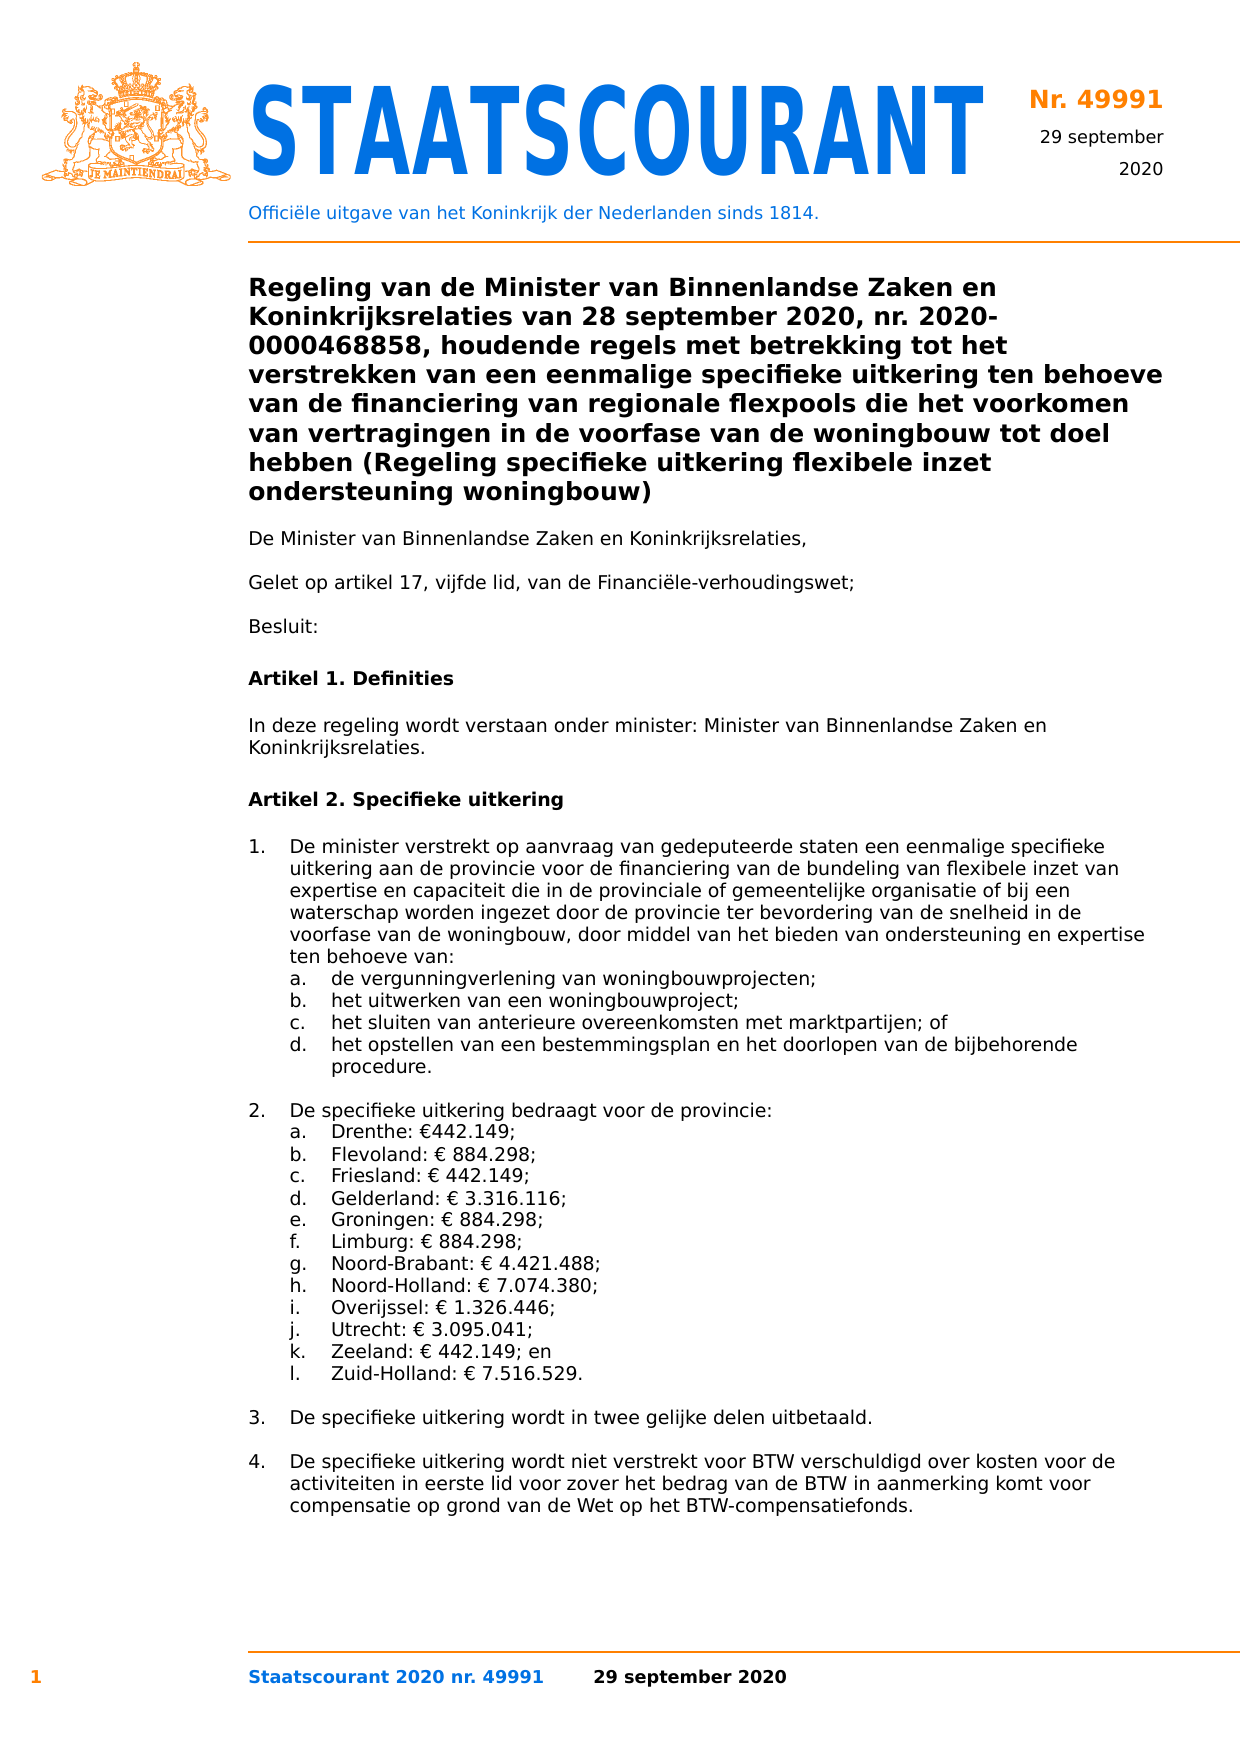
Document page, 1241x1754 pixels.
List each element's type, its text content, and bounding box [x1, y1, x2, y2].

text b. het uitwerken van een woningbouwproject; [289, 990, 1163, 1012]
text 3. De specifieke uitkering wordt in twee gelijke delen uitbetaald. [248, 1407, 1163, 1429]
text g. Noord-Brabant: € 4.421.488; [289, 1253, 1163, 1275]
subtitle Regeling van de Minister van Binnenlandse Zaken en Koninkrijksrelaties van 28 september 2020, nr. 2020-0000468858, houdende regels met betrekking tot het verstrekken van een eenmalige specifieke uitkering ten behoeve van de financiering van regionale flexpools die het voorkomen van vertragingen in de voorfase van de woningbouw tot doel hebben (Regeling specifieke uitkering flexibele inzet ondersteuning woningbouw) [248, 273, 1163, 506]
table_cell 29 september [998, 121, 1240, 153]
text 2. De specifieke uitkering bedraagt voor de provincie: [248, 1099, 1163, 1121]
text a. de vergunningverlening van woningbouwprojecten; [289, 968, 1163, 990]
text j. Utrecht: € 3.095.041; [289, 1319, 1163, 1341]
text h. Noord-Holland: € 7.074.380; [289, 1275, 1163, 1297]
text 4. De specifieke uitkering wordt niet verstrekt voor BTW verschuldigd over kosten voor de activiteiten in eerste lid voor zover het bedrag van de BTW in aanmerking komt voor compensatie op grond van de Wet op het BTW-compensatiefonds. [248, 1451, 1163, 1517]
text f. Limburg: € 884.298; [289, 1231, 1163, 1253]
subtitle Artikel 1. Definities [248, 668, 1163, 690]
text d. het opstellen van een bestemmingsplan en het doorlopen van de bijbehorende procedure. [289, 1034, 1163, 1078]
text l. Zuid-Holland: € 7.516.529. [289, 1363, 1163, 1385]
text c. Friesland: € 442.149; [289, 1165, 1163, 1187]
text i. Overijssel: € 1.326.446; [289, 1297, 1163, 1319]
text e. Groningen: € 884.298; [289, 1209, 1163, 1231]
subtitle Artikel 2. Specifieke uitkering [248, 789, 1163, 811]
text De Minister van Binnenlandse Zaken en Koninkrijksrelaties, [248, 528, 1163, 550]
table_cell 2020 [998, 153, 1240, 203]
text Besluit: [248, 616, 1163, 638]
picture [41, 62, 231, 186]
text d. Gelderland: € 3.316.116; [289, 1187, 1163, 1209]
text In deze regeling wordt verstaan onder minister: Minister van Binnenlandse Zaken en Koninkrijksrelaties. [248, 715, 1163, 759]
text 1. De minister verstrekt op aanvraag van gedeputeerde staten een eenmalige specifieke uitkering aan de provincie voor de financiering van de bundeling van flexibele inzet van expertise en capaciteit die in de provinciale of gemeentelijke organisatie of bij een waterschap worden ingezet door de provincie ter bevordering van de snelheid in de voorfase van de woningbouw, door middel van het bieden van ondersteuning en expertise ten behoeve van: [248, 836, 1163, 968]
table_cell Officiële uitgave van het Koninkrijk der Nederlanden sinds 1814. [248, 203, 1240, 241]
text a. Drenthe: €442.149; [289, 1121, 1163, 1143]
table_header Nr. 49991 [998, 62, 1240, 121]
text c. het sluiten van anterieure overeenkomsten met marktpartijen; of [289, 1012, 1163, 1034]
table_header [25, 62, 248, 241]
text k. Zeeland: € 442.149; en [289, 1341, 1163, 1363]
text Gelet op artikel 17, vijfde lid, van de Financiële-verhoudingswet; [248, 572, 1163, 594]
text b. Flevoland: € 884.298; [289, 1143, 1163, 1165]
table_header STAATSCOURANT [248, 62, 998, 203]
